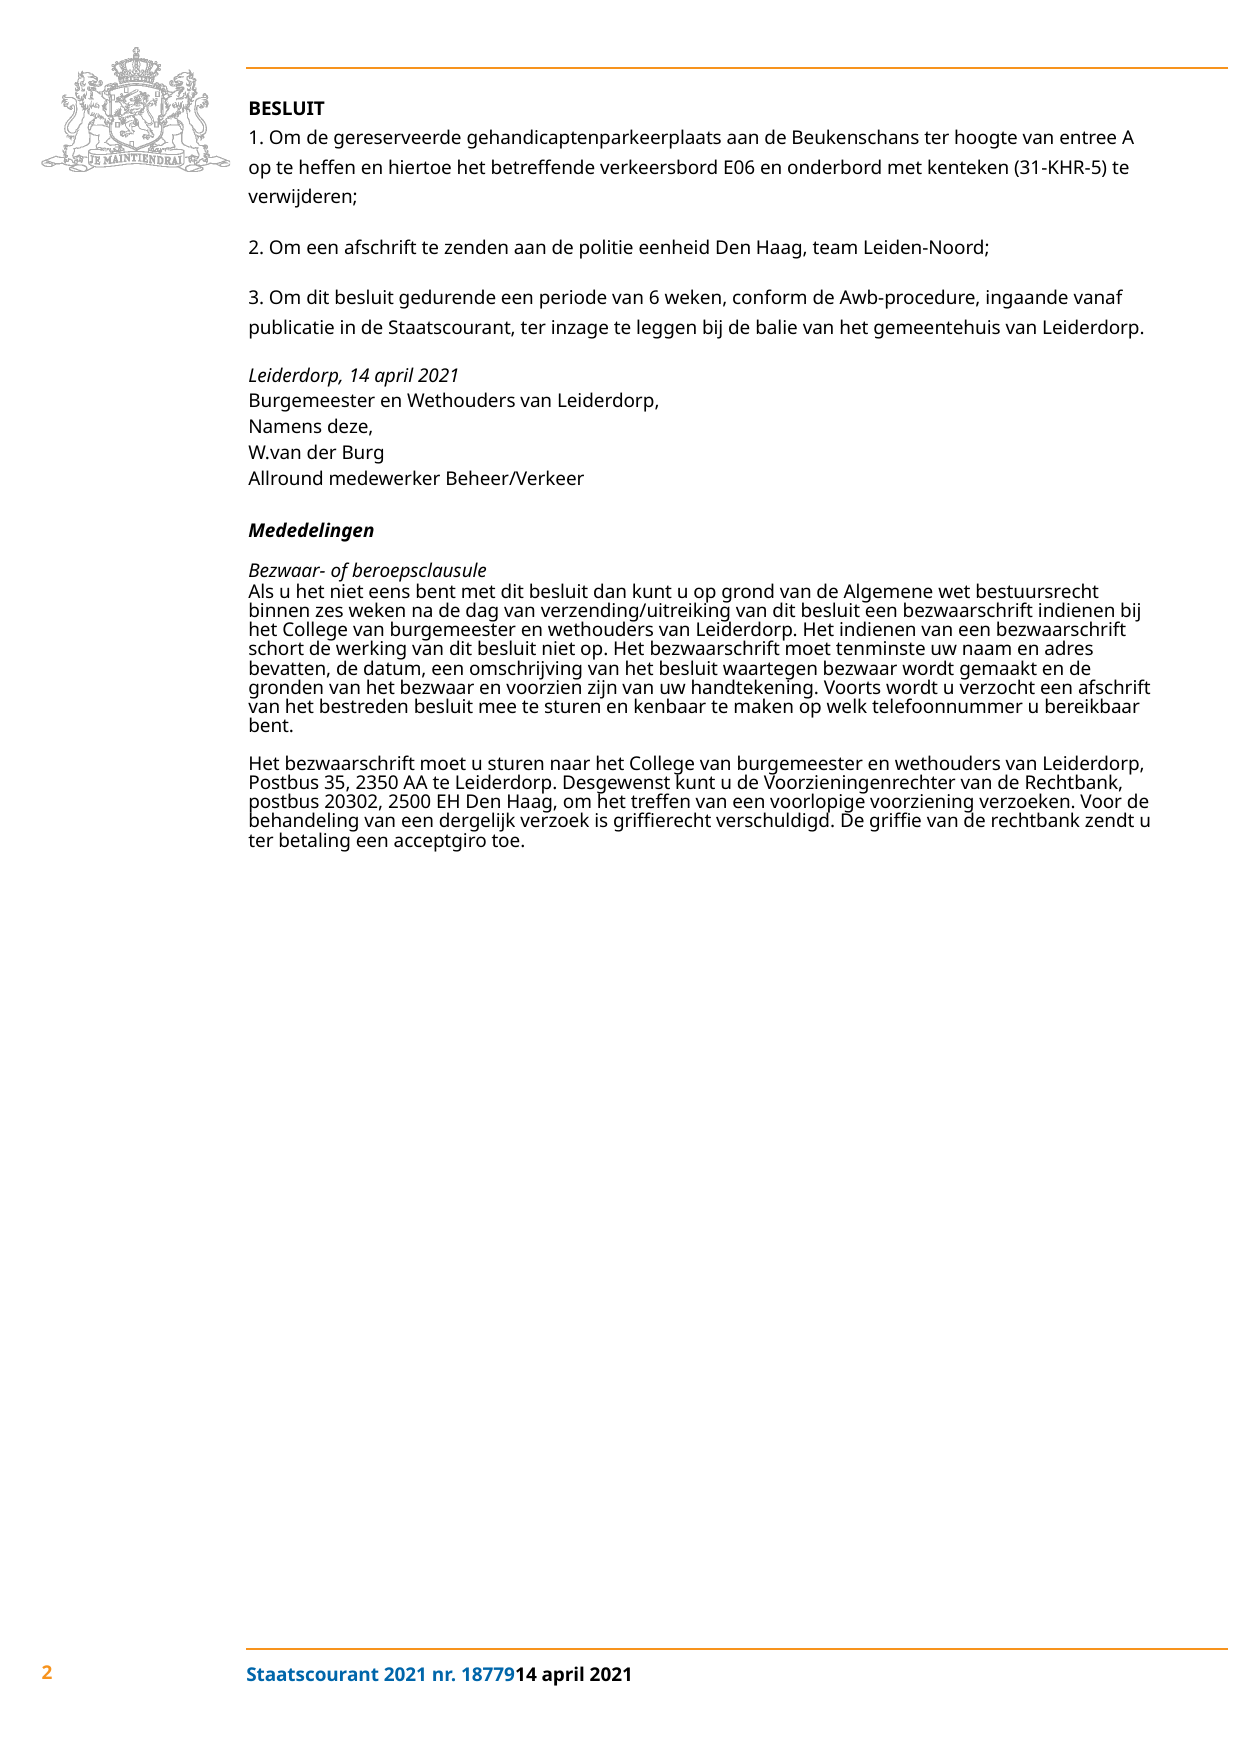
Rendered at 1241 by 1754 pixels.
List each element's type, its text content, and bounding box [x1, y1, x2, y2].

text Mededelingen [248, 518, 1152, 543]
text Bezwaar- of beroepsclausule [248, 557, 1152, 583]
text 1. Om de gereserveerde gehandicaptenparkeerplaats aan de Beukenschans ter hoogte van entree A op te heffen en hiertoe het betreffende verkeersbord E06 en onderbord met kenteken (31-KHR-5) te verwijderen; [248, 124, 1152, 209]
picture [41, 47, 231, 172]
text BESLUIT [248, 95, 1152, 121]
text Het bezwaarschrift moet u sturen naar het College van burgemeester en wethouders van Leiderdorp, Postbus 35, 2350 AA te Leiderdorp. Desgewenst kunt u de Voorzieningenrechter van de Rechtbank, postbus 20302, 2500 EH Den Haag, om het treffen van een voorlopige voorziening verzoeken. Voor de behandeling van een dergelijk verzoek is griffierecht verschuldigd. De griffie van de rechtbank zendt u ter betaling een acceptgiro toe. [248, 754, 1152, 851]
text 3. Om dit besluit gedurende een periode van 6 weken, conform de Awb-procedure, ingaande vanaf publicatie in de Staatscourant, ter inzage te leggen bij de balie van het gemeentehuis van Leiderdorp. [248, 284, 1152, 340]
text Burgemeester en Wethouders van Leiderdorp, [248, 387, 1152, 413]
text Namens deze, [248, 413, 1152, 439]
text 2. Om een afschrift te zenden aan de politie eenheid Den Haag, team Leiden-Noord; [248, 234, 1152, 260]
text Als u het niet eens bent met dit besluit dan kunt u op grond van de Algemene wet bestuursrecht binnen zes weken na de dag van verzending/uitreiking van dit besluit een bezwaarschrift indienen bij het College van burgemeester en wethouders van Leiderdorp. Het indienen van een bezwaarschrift schort de werking van dit besluit niet op. Het bezwaarschrift moet tenminste uw naam en adres bevatten, de datum, een omschrijving van het besluit waartegen bezwaar wordt gemaakt en de gronden van het bezwaar en voorzien zijn van uw handtekening. Voorts wordt u verzocht een afschrift van het bestreden besluit mee te sturen en kenbaar te maken op welk telefoonnummer u bereikbaar bent. [248, 583, 1152, 737]
text W.van der Burg [248, 439, 1152, 465]
text Leiderdorp, 14 april 2021 [248, 362, 1152, 387]
text Allround medewerker Beheer/Verkeer [248, 465, 1152, 490]
